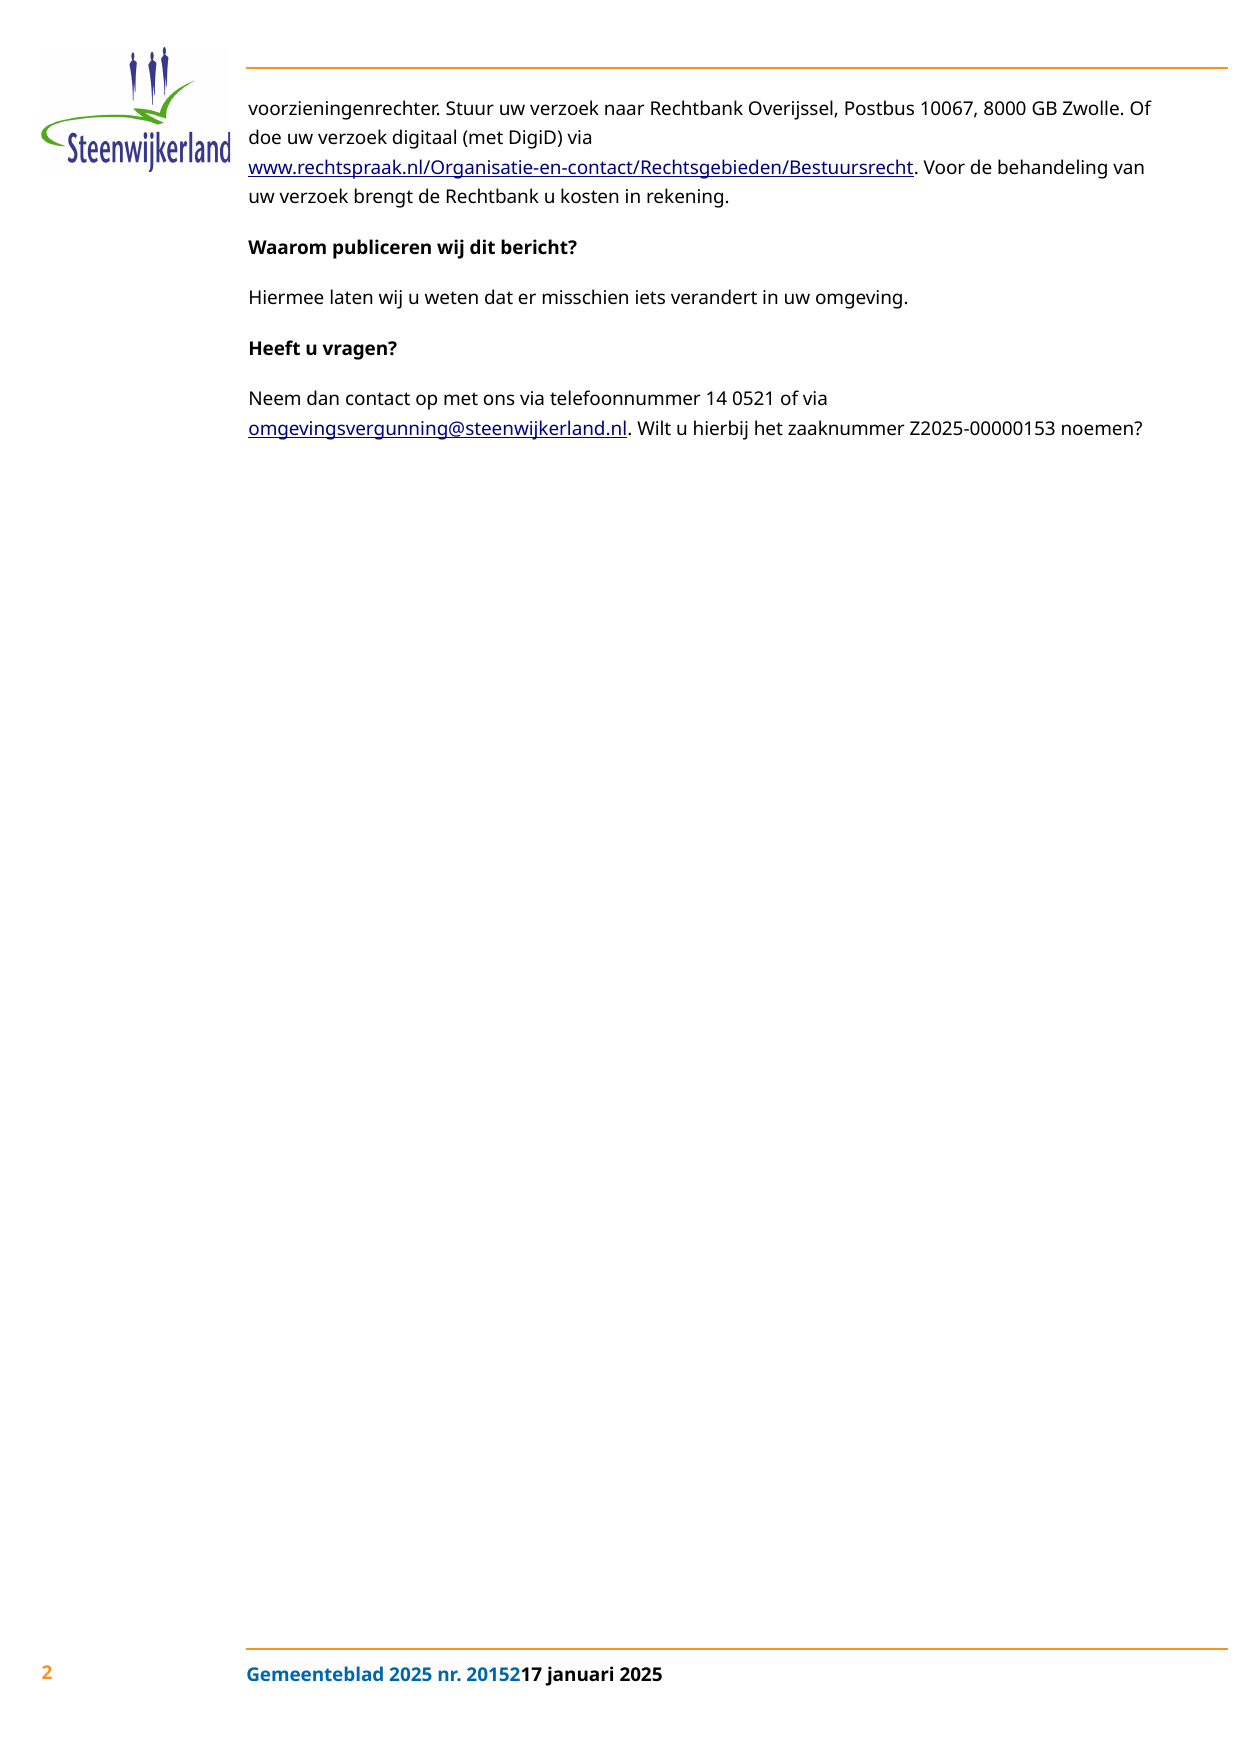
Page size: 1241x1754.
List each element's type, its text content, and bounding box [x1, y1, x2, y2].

text Neem dan contact op met ons via telefoonnummer 14 0521 of via omgevingsvergunning@steenwijkerland.nl. Wilt u hierbij het zaaknummer Z2025-00000153 noemen? [248, 385, 1152, 441]
text voorzieningenrechter. Stuur uw verzoek naar Rechtbank Overijssel, Postbus 10067, 8000 GB Zwolle. Of doe uw verzoek digitaal (met DigiD) via www.rechtspraak.nl/Organisatie-en-contact/Rechtsgebieden/Bestuursrecht. Voor de behandeling van uw verzoek brengt de Rechtbank u kosten in rekening. [248, 95, 1152, 209]
text Heeft u vragen? [248, 335, 1152, 361]
text Hiermee laten wij u weten dat er misschien iets verandert in uw omgeving. [248, 284, 1152, 310]
picture [41, 47, 231, 172]
text Waarom publiceren wij dit bericht? [248, 234, 1152, 260]
